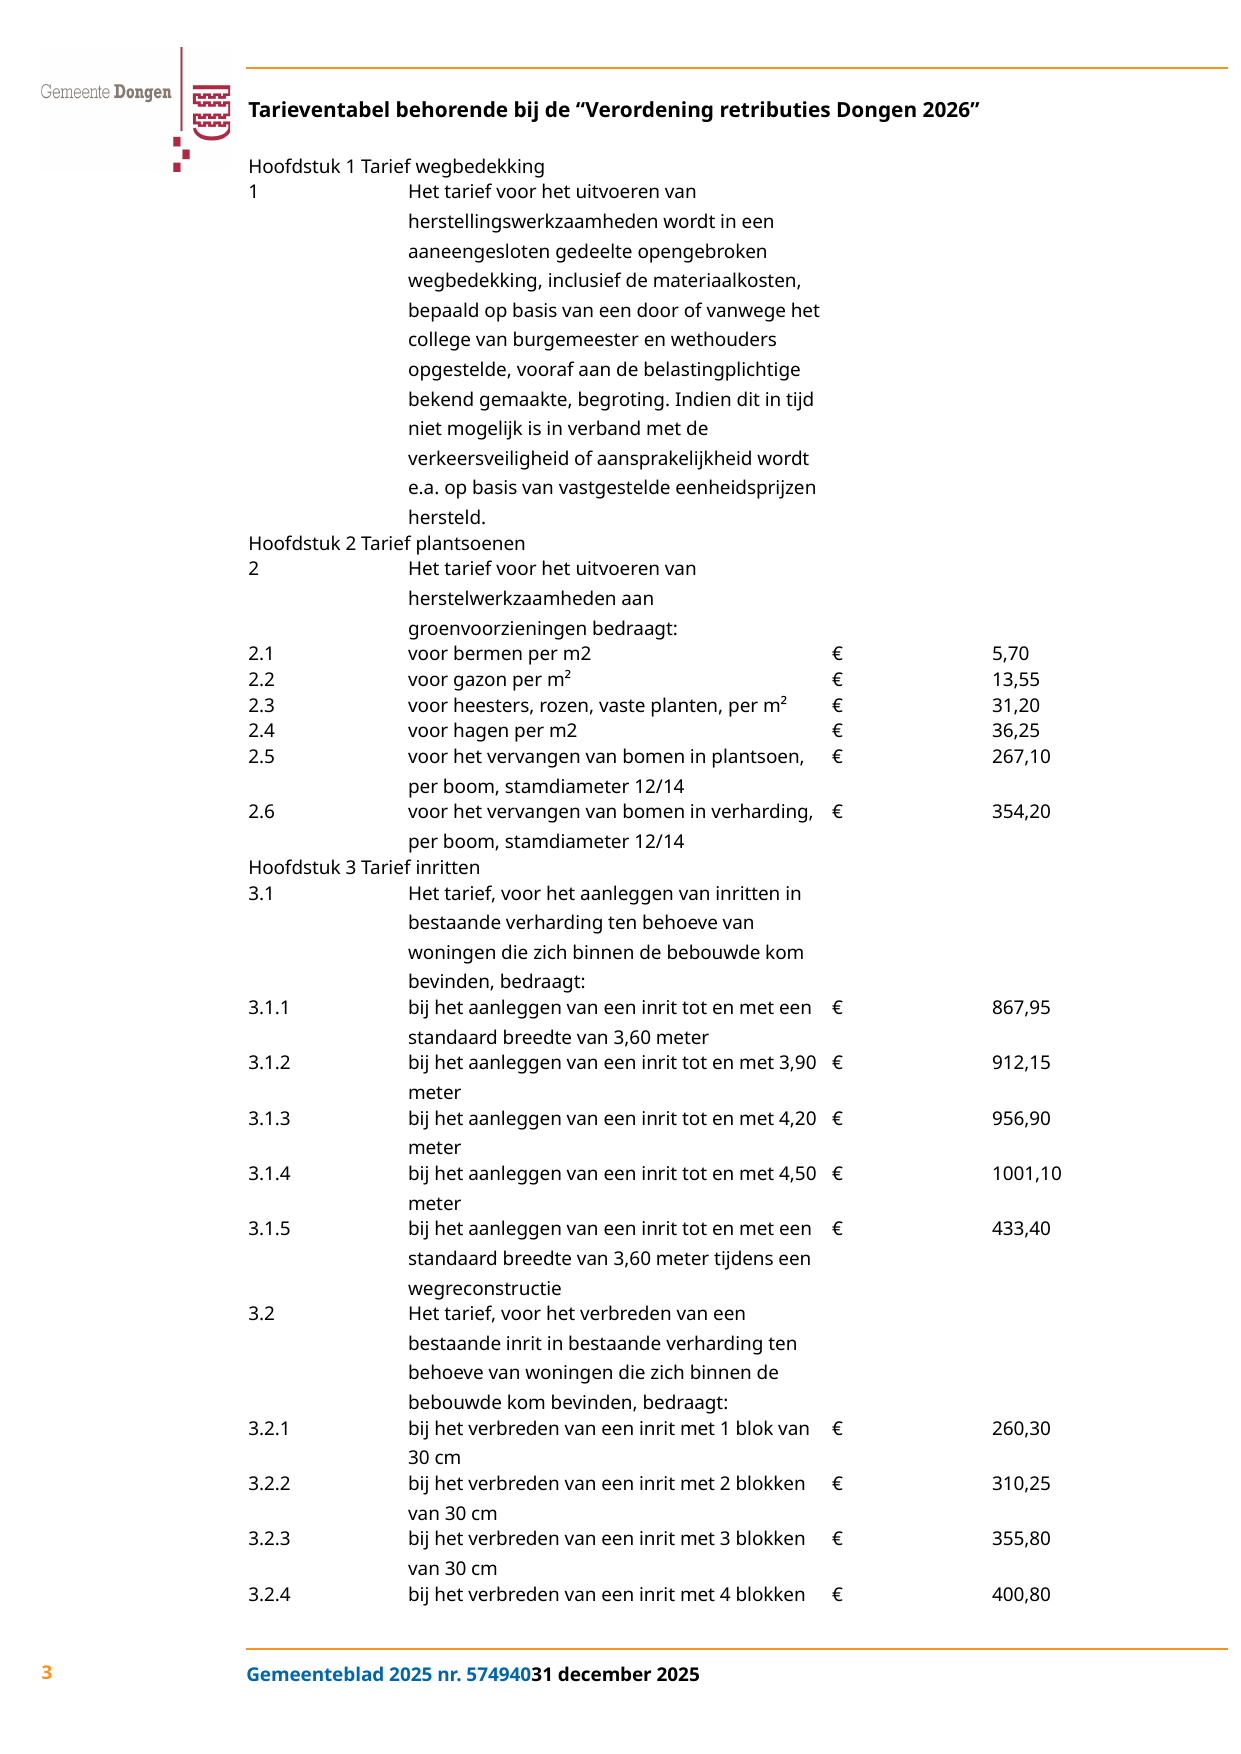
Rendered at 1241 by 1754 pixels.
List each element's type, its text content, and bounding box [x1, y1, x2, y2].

table_cell 355,80 [992, 1526, 1152, 1581]
table_header [832, 153, 992, 179]
table_cell bij het verbreden van een inrit met 2 blokken van 30 cm [408, 1470, 832, 1526]
table_cell 354,20 [992, 799, 1152, 854]
table_cell € [832, 1105, 992, 1160]
table_cell € [832, 1470, 992, 1526]
table_cell [992, 556, 1152, 641]
table_cell bij het aanleggen van een inrit tot en met een standaard breedte van 3,60 meter [408, 994, 832, 1049]
table_cell 2.5 [248, 744, 408, 799]
table_cell [992, 880, 1152, 994]
table_cell 13,55 [992, 666, 1152, 692]
table_cell € [832, 994, 992, 1049]
table_cell voor bermen per m2 [408, 641, 832, 666]
table_cell Hoofdstuk 3 Tarief inritten [248, 854, 832, 880]
table_cell 2.1 [248, 641, 408, 666]
table_cell 1 [248, 179, 408, 530]
table_cell 912,15 [992, 1050, 1152, 1105]
table_cell Het tarief voor het uitvoeren van herstellingswerkzaamheden wordt in een aaneengesloten gedeelte opengebroken wegbedekking, inclusief de materiaalkosten, bepaald op basis van een door of vanwege het college van burgemeester en wethouders opgestelde, vooraf aan de belastingplichtige bekend gemaakte, begroting. Indien dit in tijd niet mogelijk is in verband met de verkeersveiligheid of aansprakelijkheid wordt e.a. op basis van vastgestelde eenheidsprijzen hersteld. [408, 179, 832, 530]
table_cell 3.1.4 [248, 1160, 408, 1216]
table_cell 1001,10 [992, 1160, 1152, 1216]
table_cell 3.1.2 [248, 1050, 408, 1105]
table_cell voor heesters, rozen, vaste planten, per m² [408, 692, 832, 718]
table_cell 956,90 [992, 1105, 1152, 1160]
table_cell Hoofdstuk 2 Tarief plantsoenen [248, 530, 832, 556]
table_cell 433,40 [992, 1216, 1152, 1300]
table_cell € [832, 744, 992, 799]
table_cell [832, 530, 992, 556]
table_cell [832, 854, 992, 880]
table_cell [832, 1300, 992, 1415]
table_cell bij het aanleggen van een inrit tot en met een standaard breedte van 3,60 meter tijdens een wegreconstructie [408, 1216, 832, 1300]
table_cell [992, 179, 1152, 530]
text Tarieventabel behorende bij de “Verordening retributies Dongen 2026” [248, 95, 1152, 123]
table_cell Het tarief, voor het verbreden van een bestaande inrit in bestaande verharding ten behoeve van woningen die zich binnen de bebouwde kom bevinden, bedraagt: [408, 1300, 832, 1415]
picture [41, 47, 231, 172]
table_cell 2.2 [248, 666, 408, 692]
table_cell voor het vervangen van bomen in plantsoen, per boom, stamdiameter 12/14 [408, 744, 832, 799]
table_cell € [832, 641, 992, 666]
table_header Hoofdstuk 1 Tarief wegbedekking [248, 153, 832, 179]
table_cell 267,10 [992, 744, 1152, 799]
table_cell 2 [248, 556, 408, 641]
table_cell 2.4 [248, 718, 408, 743]
table_cell 3.1.5 [248, 1216, 408, 1300]
table_cell bij het aanleggen van een inrit tot en met 4,50 meter [408, 1160, 832, 1216]
table_cell 3.2 [248, 1300, 408, 1415]
table_cell 260,30 [992, 1415, 1152, 1470]
table_cell € [832, 1526, 992, 1581]
table_cell voor hagen per m2 [408, 718, 832, 743]
table_cell bij het verbreden van een inrit met 3 blokken van 30 cm [408, 1526, 832, 1581]
table_cell € [832, 1216, 992, 1300]
table_cell [832, 880, 992, 994]
table_cell 310,25 [992, 1470, 1152, 1526]
table_cell bij het verbreden van een inrit met 1 blok van 30 cm [408, 1415, 832, 1470]
table_cell € [832, 1415, 992, 1470]
table_cell [992, 530, 1152, 556]
table_cell 3.2.1 [248, 1415, 408, 1470]
table_cell bij het aanleggen van een inrit tot en met 3,90 meter [408, 1050, 832, 1105]
table_cell 400,80 [992, 1581, 1152, 1607]
table_cell voor het vervangen van bomen in verharding, per boom, stamdiameter 12/14 [408, 799, 832, 854]
table_cell € [832, 799, 992, 854]
table_cell 3.2.2 [248, 1470, 408, 1526]
table_cell € [832, 718, 992, 743]
table_cell bij het verbreden van een inrit met 4 blokken [408, 1581, 832, 1607]
table_cell € [832, 692, 992, 718]
table_cell 3.1.3 [248, 1105, 408, 1160]
table_cell 3.2.3 [248, 1526, 408, 1581]
table_cell [832, 179, 992, 530]
table_cell 3.1 [248, 880, 408, 994]
table_cell € [832, 1050, 992, 1105]
table_cell [832, 556, 992, 641]
table_cell Het tarief, voor het aanleggen van inritten in bestaande verharding ten behoeve van woningen die zich binnen de bebouwde kom bevinden, bedraagt: [408, 880, 832, 994]
table_cell 3.2.4 [248, 1581, 408, 1607]
table_cell bij het aanleggen van een inrit tot en met 4,20 meter [408, 1105, 832, 1160]
table_cell € [832, 1160, 992, 1216]
table_cell 2.3 [248, 692, 408, 718]
table_cell Het tarief voor het uitvoeren van herstelwerkzaamheden aan groenvoorzieningen bedraagt: [408, 556, 832, 641]
table_cell € [832, 1581, 992, 1607]
table_cell 31,20 [992, 692, 1152, 718]
table_header [992, 153, 1152, 179]
table_cell 867,95 [992, 994, 1152, 1049]
table_cell 3.1.1 [248, 994, 408, 1049]
table_cell voor gazon per m² [408, 666, 832, 692]
table_cell 2.6 [248, 799, 408, 854]
table_cell [992, 854, 1152, 880]
table_cell [992, 1300, 1152, 1415]
table_cell 5,70 [992, 641, 1152, 666]
table_cell € [832, 666, 992, 692]
table_cell 36,25 [992, 718, 1152, 743]
